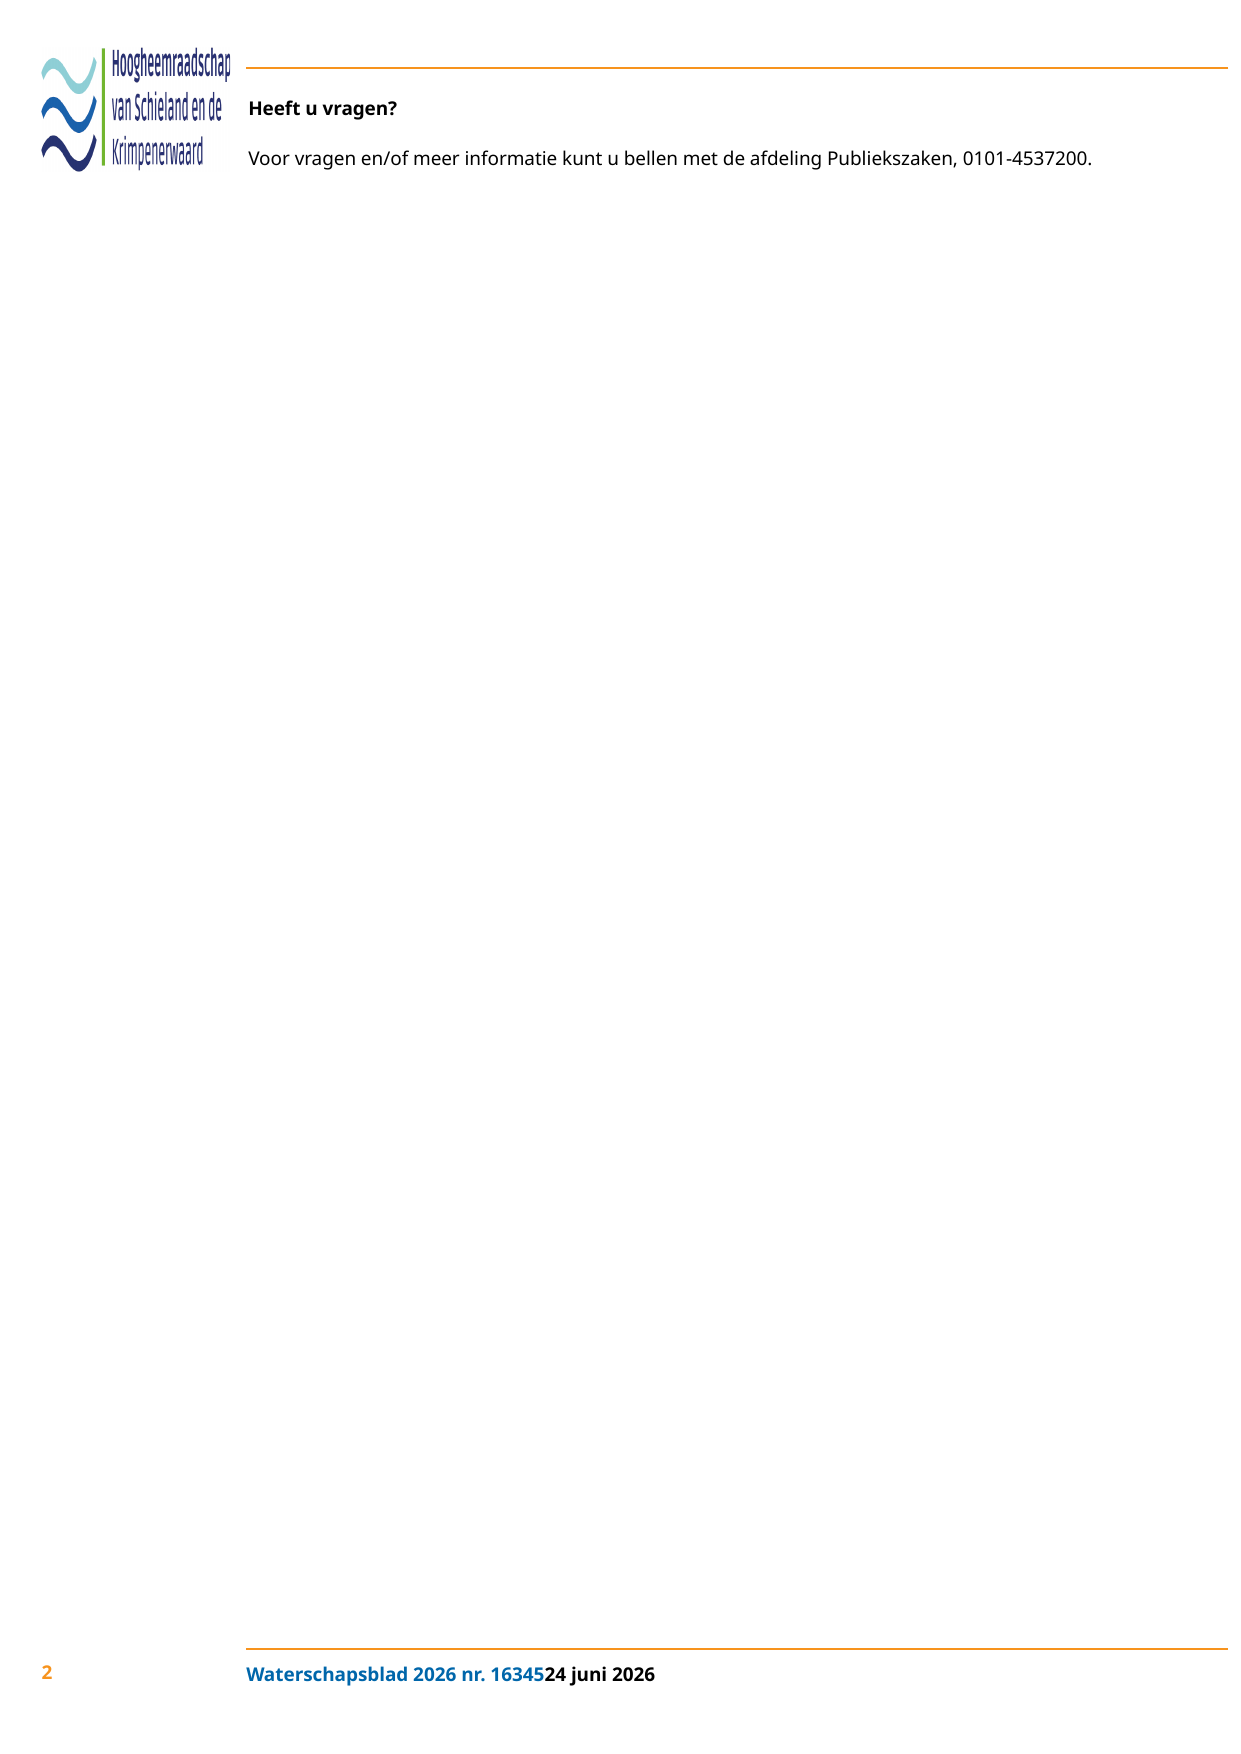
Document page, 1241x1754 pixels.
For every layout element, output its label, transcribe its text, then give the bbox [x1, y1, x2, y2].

picture [41, 47, 231, 172]
text Heeft u vragen? [248, 95, 1152, 121]
text Voor vragen en/of meer informatie kunt u bellen met de afdeling Publiekszaken, 0101-4537200. [248, 145, 1152, 171]
